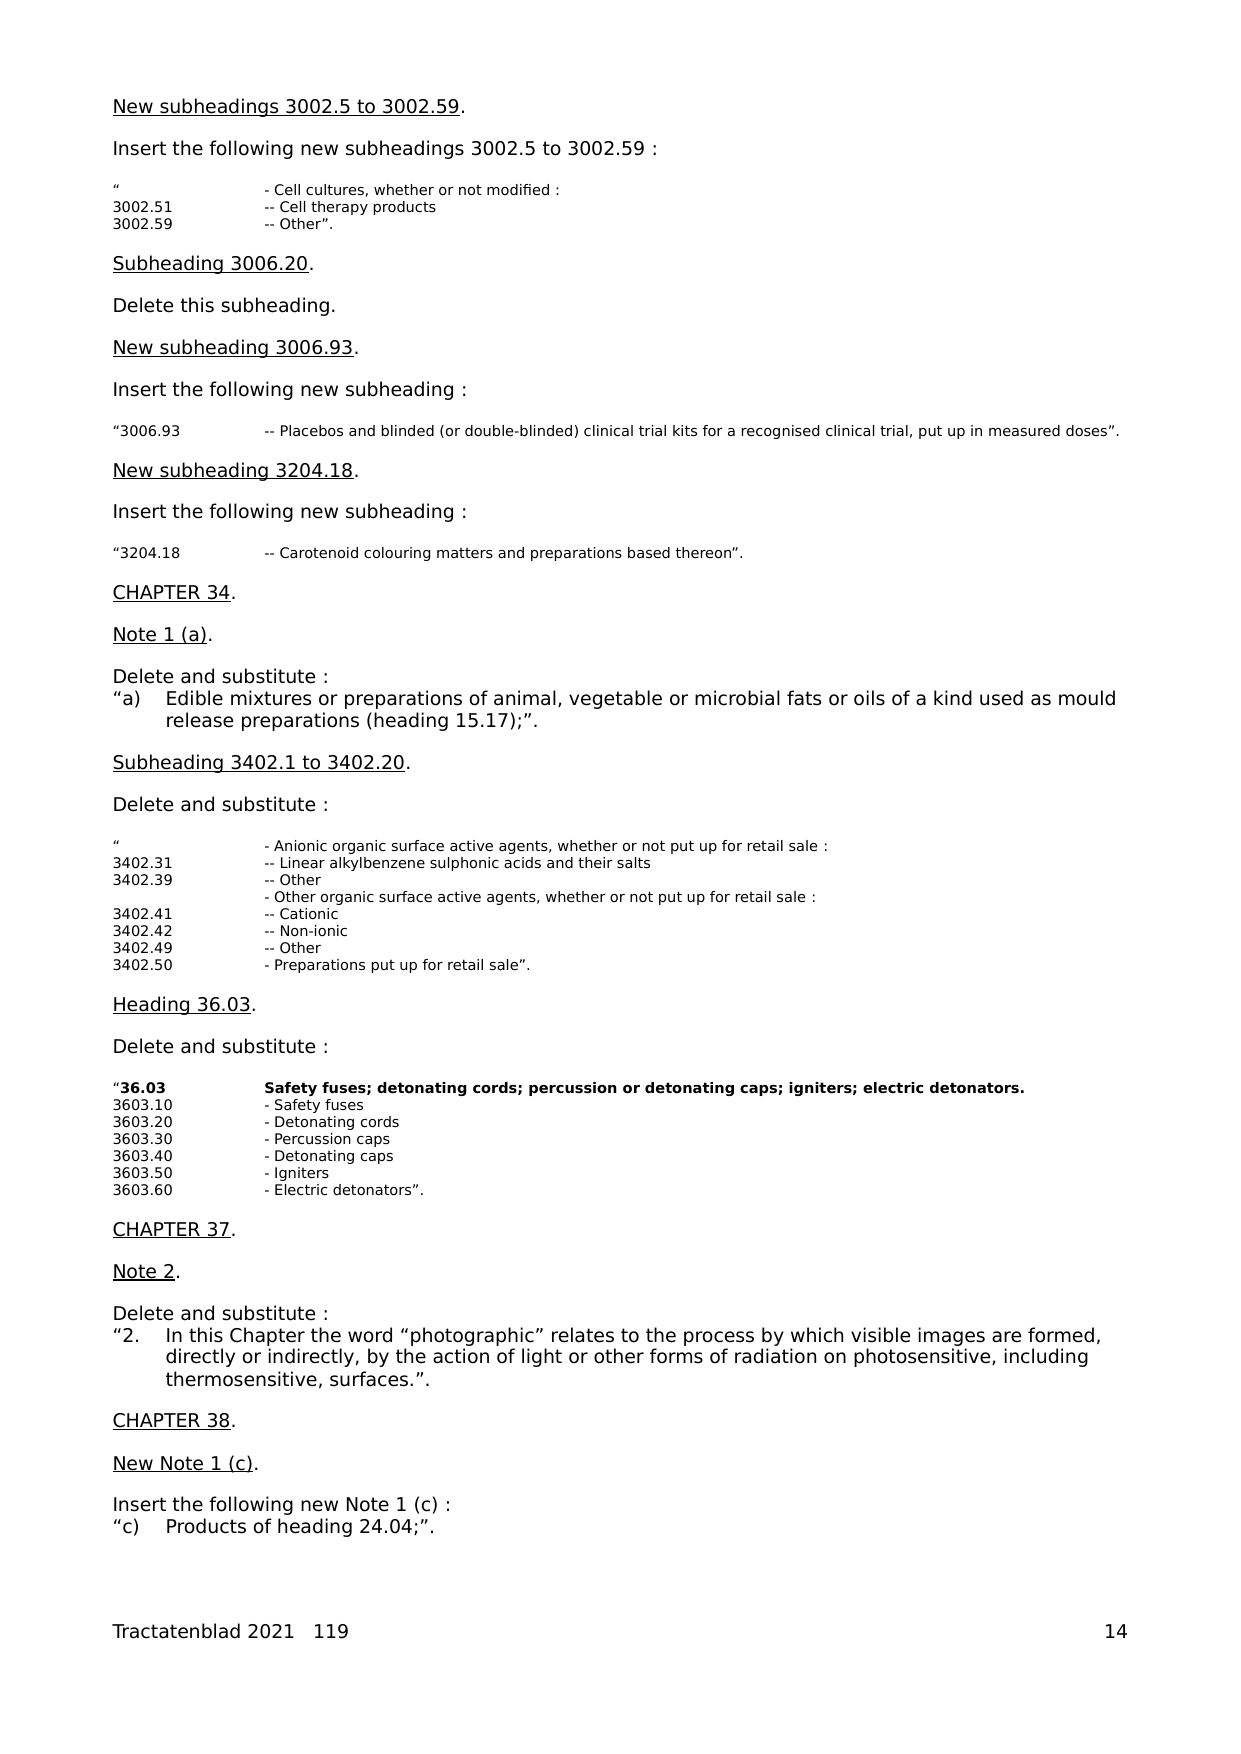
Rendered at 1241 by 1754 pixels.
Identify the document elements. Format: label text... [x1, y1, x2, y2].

table_cell -- Other”. [258, 216, 1128, 233]
table_cell -- Linear alkylbenzene sulphonic acids and their salts [258, 855, 1128, 872]
table_cell 3002.51 [112, 199, 258, 216]
table_cell 3402.31 [112, 855, 258, 872]
text New subheading 3006.93. [112, 337, 1128, 359]
text Note 2. [112, 1261, 1128, 1282]
text New subheading 3204.18. [112, 459, 1128, 481]
table_header - Anionic organic surface active agents, whether or not put up for retail sale : [258, 838, 1128, 855]
table_header “ [112, 838, 258, 855]
table_cell 3603.20 [112, 1114, 258, 1131]
table_cell -- Cell therapy products [258, 199, 1128, 216]
table_cell 3002.59 [112, 216, 258, 233]
table_cell 3402.42 [112, 923, 258, 940]
text CHAPTER 34. [112, 582, 1128, 604]
text “a) Edible mixtures or preparations of animal, vegetable or microbial fats or oils of a kind used as mould release preparations (heading 15.17);”. [112, 688, 1128, 732]
text CHAPTER 37. [112, 1218, 1128, 1241]
text Delete and substitute : [112, 666, 1128, 688]
table_cell - Other organic surface active agents, whether or not put up for retail sale : [258, 889, 1128, 906]
text Insert the following new Note 1 (c) : [112, 1494, 1128, 1516]
text Insert the following new subheadings 3002.5 to 3002.59 : [112, 138, 1128, 160]
table_cell 3402.39 [112, 872, 258, 889]
table_cell - Igniters [258, 1165, 1128, 1182]
text Delete and substitute : [112, 1302, 1128, 1324]
table_cell 3402.49 [112, 940, 258, 957]
table_cell -- Other [258, 940, 1128, 957]
table_cell 3402.41 [112, 906, 258, 923]
table_cell -- Cationic [258, 906, 1128, 923]
text Subheading 3006.20. [112, 253, 1128, 275]
table_cell - Detonating caps [258, 1148, 1128, 1164]
text New subheadings 3002.5 to 3002.59. [112, 96, 1128, 118]
table_header -- Placebos and blinded (or double-blinded) clinical trial kits for a recognised clinical trial, put up in measured doses”. [258, 423, 1128, 439]
table_cell - Detonating cords [258, 1114, 1128, 1131]
text CHAPTER 38. [112, 1410, 1128, 1432]
text “2. In this Chapter the word “photographic” relates to the process by which visible images are formed, directly or indirectly, by the action of light or other forms of radiation on photosensitive, including thermosensitive, surfaces.”. [112, 1324, 1128, 1390]
table_cell - Safety fuses [258, 1097, 1128, 1114]
table_cell -- Non-ionic [258, 923, 1128, 940]
table_header “3204.18 [112, 545, 258, 562]
text Subheading 3402.1 to 3402.20. [112, 752, 1128, 774]
text Insert the following new subheading : [112, 501, 1128, 523]
text New Note 1 (c). [112, 1452, 1128, 1474]
text Note 1 (a). [112, 624, 1128, 646]
table_cell [112, 889, 258, 906]
text Delete this subheading. [112, 295, 1128, 317]
table_cell - Electric detonators”. [258, 1182, 1128, 1198]
table_cell -- Other [258, 872, 1128, 889]
table_header -- Carotenoid colouring matters and preparations based thereon”. [258, 545, 1128, 562]
table_cell - Preparations put up for retail sale”. [258, 957, 1128, 974]
table_cell - Percussion caps [258, 1131, 1128, 1148]
table_cell 3603.40 [112, 1148, 258, 1164]
text Delete and substitute : [112, 1036, 1128, 1058]
text “c) Products of heading 24.04;”. [112, 1516, 1128, 1538]
table_cell 3603.60 [112, 1182, 258, 1198]
table_header - Cell cultures, whether or not modified : [258, 182, 1128, 199]
table_header “3006.93 [112, 423, 258, 439]
text Insert the following new subheading : [112, 379, 1128, 401]
table_cell 3402.50 [112, 957, 258, 974]
table_cell 3603.50 [112, 1165, 258, 1182]
table_header “ [112, 182, 258, 199]
table_header “36.03 [112, 1080, 258, 1097]
text Delete and substitute : [112, 794, 1128, 816]
table_cell 3603.10 [112, 1097, 258, 1114]
table_header Safety fuses; detonating cords; percussion or detonating caps; igniters; electric detonators. [258, 1080, 1128, 1097]
table_cell 3603.30 [112, 1131, 258, 1148]
text Heading 36.03. [112, 994, 1128, 1016]
